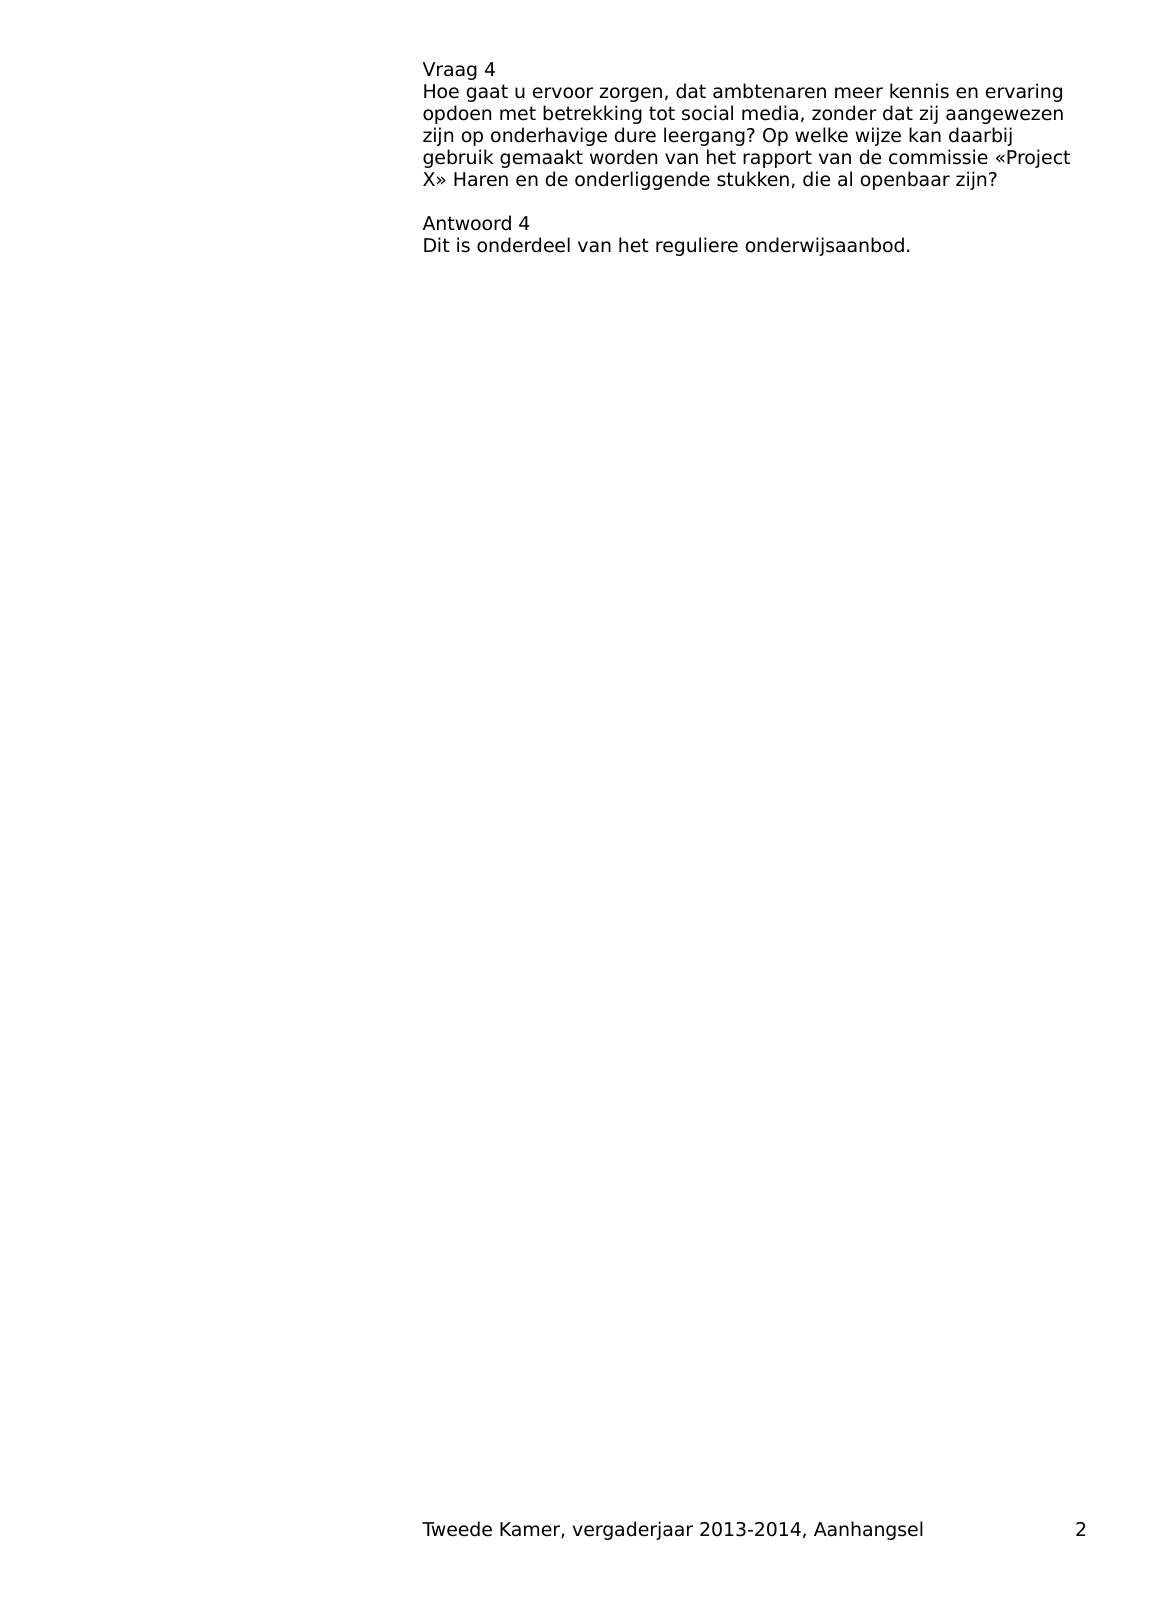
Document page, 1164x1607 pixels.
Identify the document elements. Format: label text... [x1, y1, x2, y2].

text Vraag 4 [422, 59, 1087, 81]
text Antwoord 4 [422, 213, 1087, 235]
text Dit is onderdeel van het reguliere onderwijsaanbod. [422, 235, 1087, 257]
text Hoe gaat u ervoor zorgen, dat ambtenaren meer kennis en ervaring opdoen met betrekking tot social media, zonder dat zij aangewezen zijn op onderhavige dure leergang? Op welke wijze kan daarbij gebruik gemaakt worden van het rapport van de commissie «Project X» Haren en de onderliggende stukken, die al openbaar zijn? [422, 81, 1087, 191]
